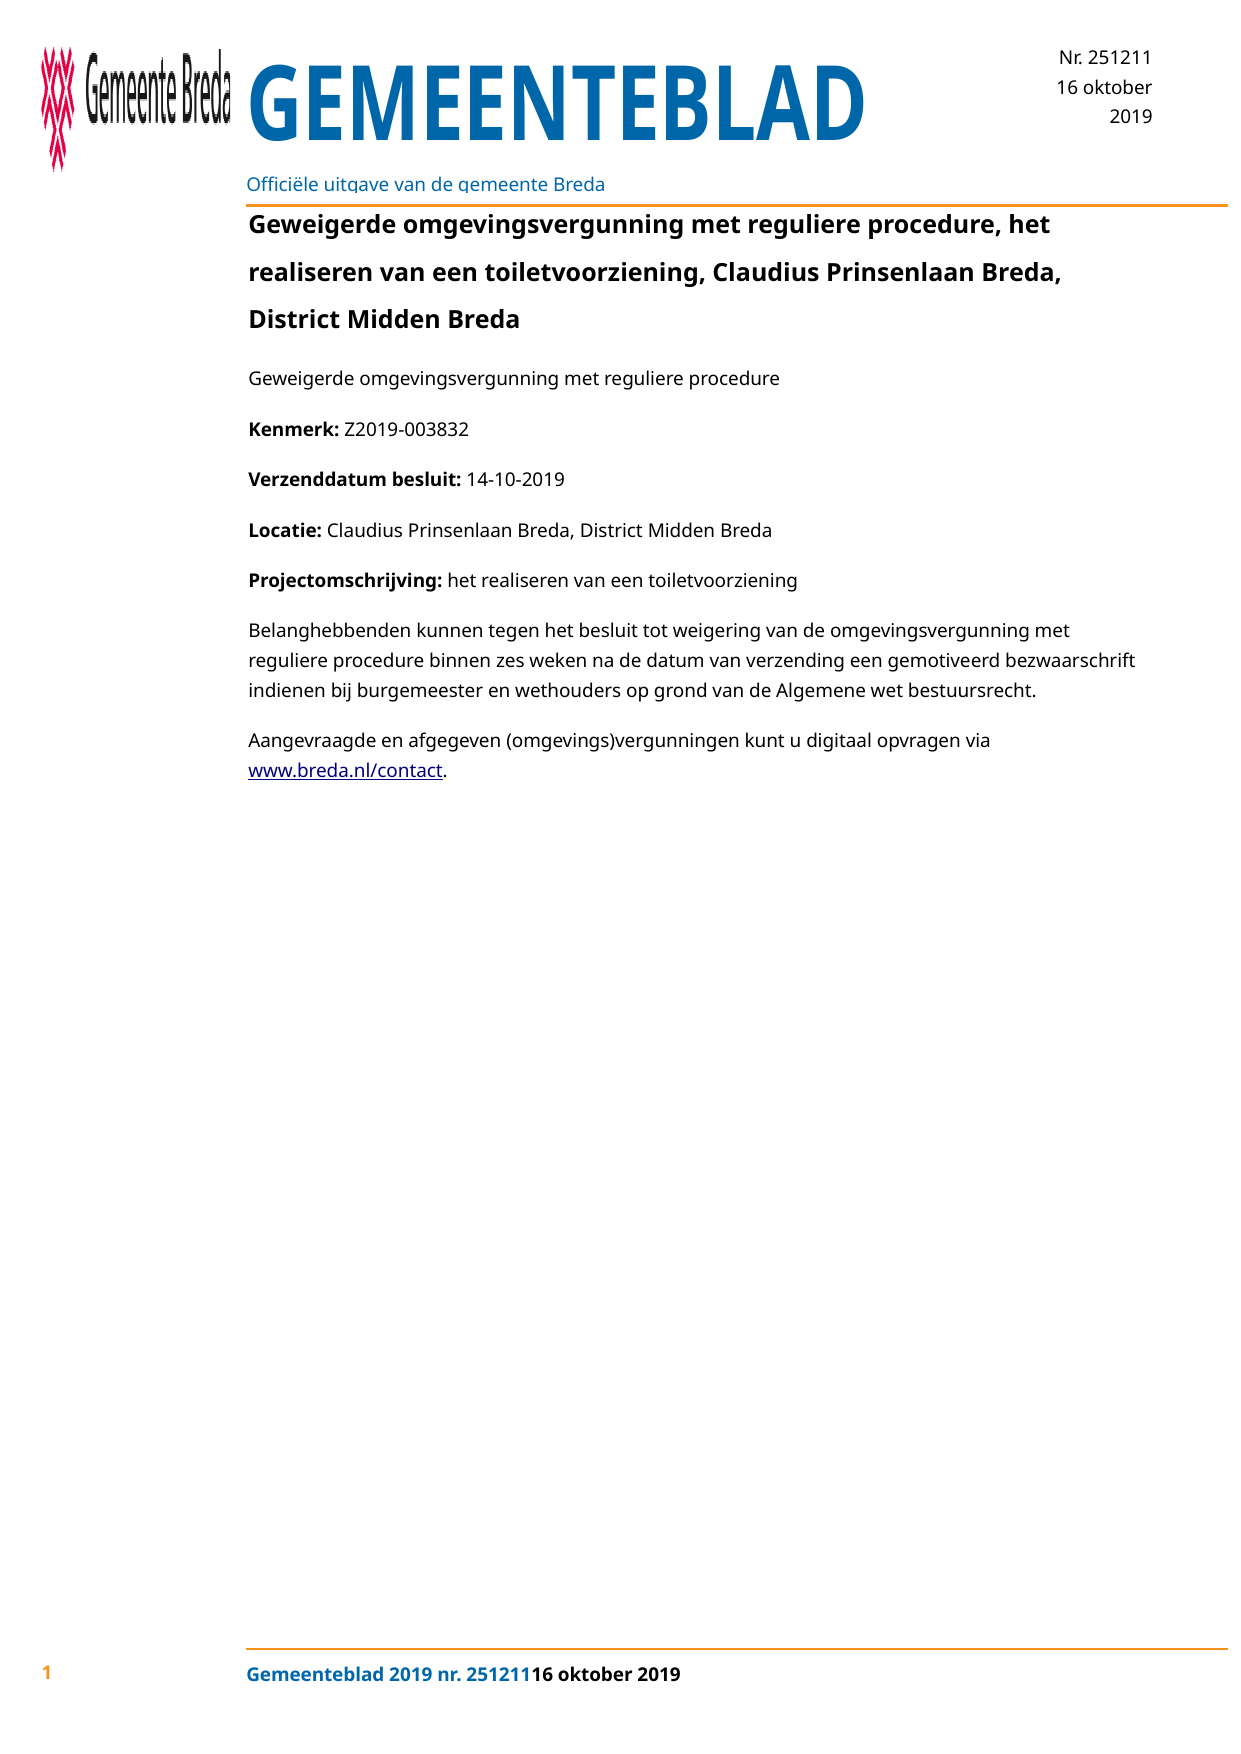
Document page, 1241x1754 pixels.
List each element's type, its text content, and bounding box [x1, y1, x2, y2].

text Kenmerk: Z2019-003832 [248, 416, 1152, 442]
text Geweigerde omgevingsvergunning met reguliere procedure, het realiseren van een toiletvoorziening, Claudius Prinsenlaan Breda, District Midden Breda [248, 207, 1152, 336]
text Verzenddatum besluit: 14-10-2019 [248, 466, 1152, 492]
text Locatie: Claudius Prinsenlaan Breda, District Midden Breda [248, 517, 1152, 542]
text Aangevraagde en afgegeven (omgevings)vergunningen kunt u digitaal opvragen via www.breda.nl/contact. [248, 727, 1152, 782]
text Projectomschrijving: het realiseren van een toiletvoorziening [248, 567, 1152, 593]
text Belanghebbenden kunnen tegen het besluit tot weigering van de omgevingsvergunning met reguliere procedure binnen zes weken na de datum van verzending een gemotiveerd bezwaarschrift indienen bij burgemeester en wethouders op grond van de Algemene wet bestuursrecht. [248, 618, 1152, 702]
picture [41, 47, 231, 172]
text Geweigerde omgevingsvergunning met reguliere procedure [248, 366, 1152, 391]
